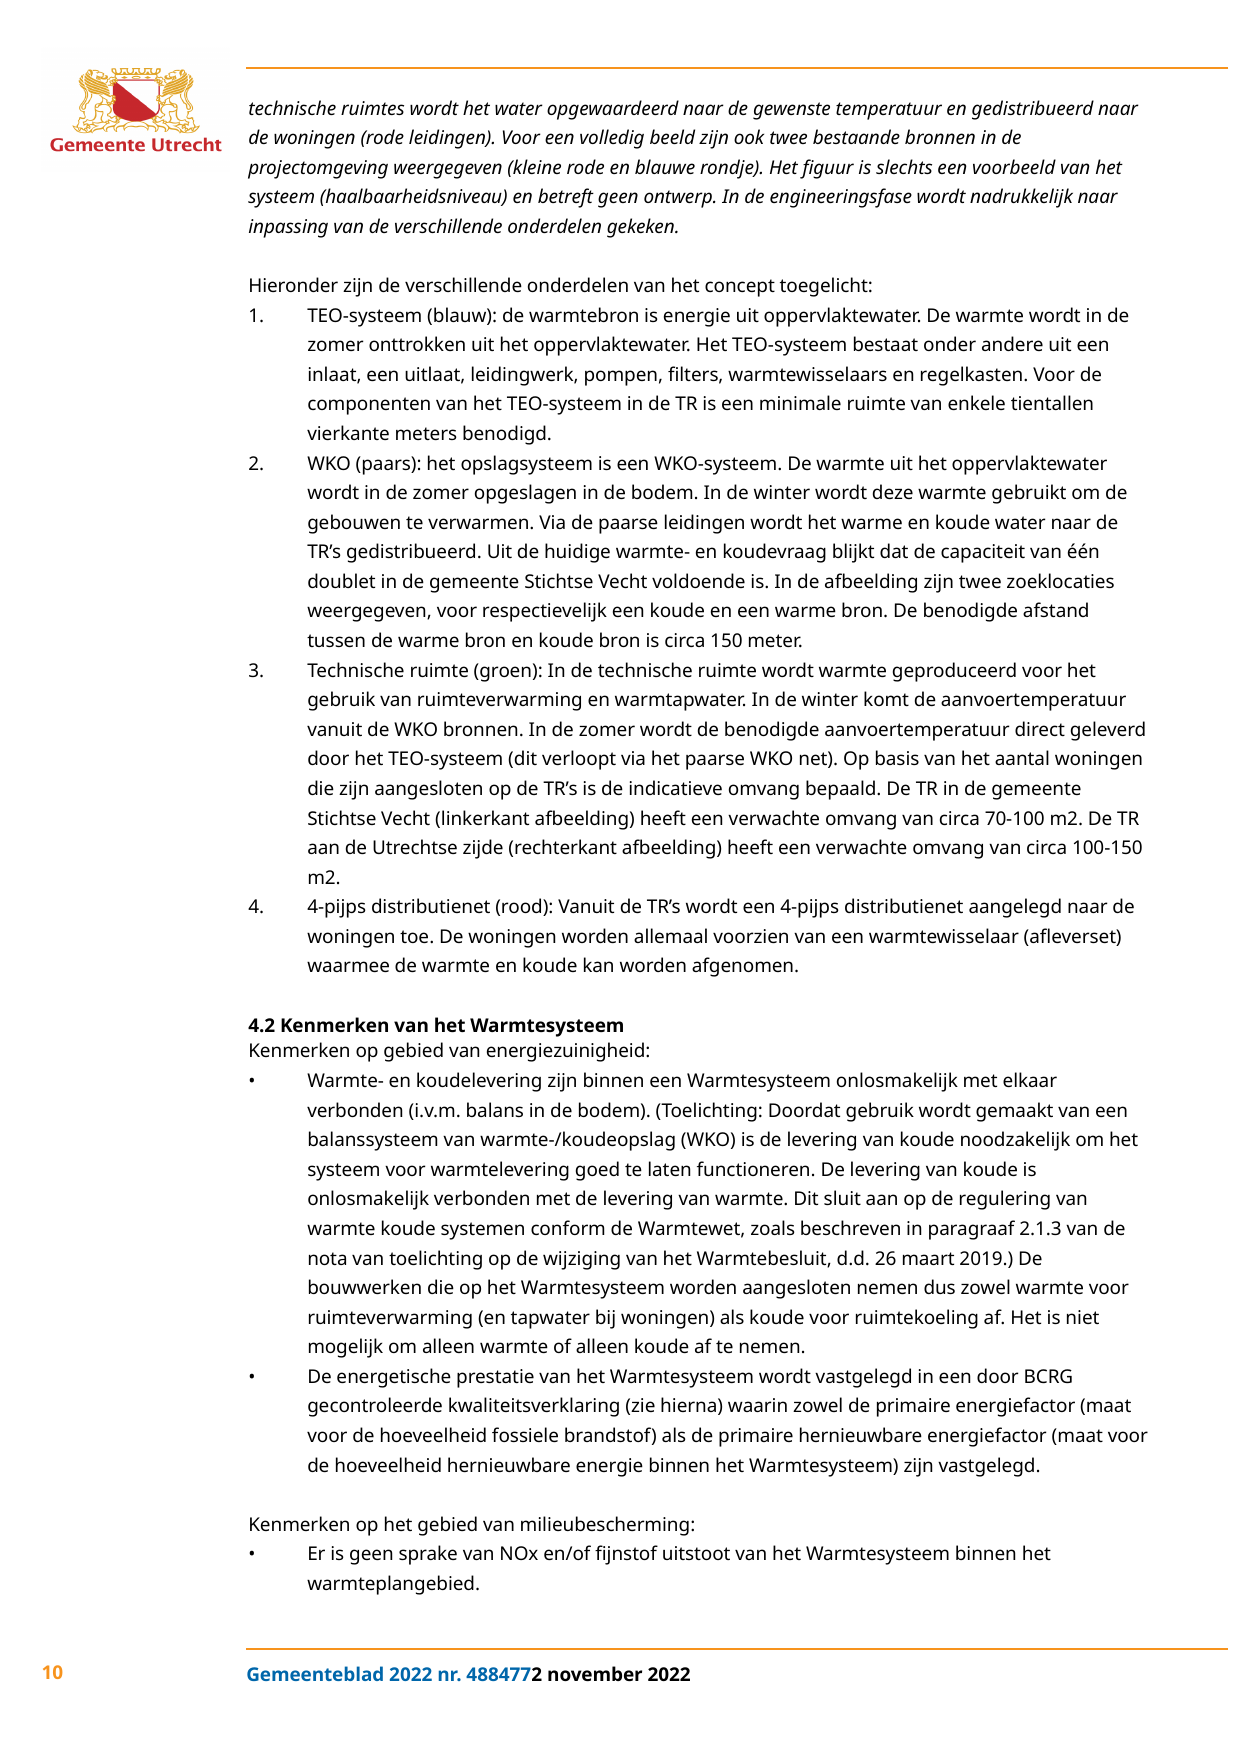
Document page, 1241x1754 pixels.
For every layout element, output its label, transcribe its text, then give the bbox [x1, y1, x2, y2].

list TEO-systeem (blauw): de warmtebron is energie uit oppervlaktewater. De warmte wordt in de zomer onttrokken uit het oppervlaktewater. Het TEO-systeem bestaat onder andere uit een inlaat, een uitlaat, leidingwerk, pompen, filters, warmtewisselaars en regelkasten. Voor de componenten van het TEO-systeem in de TR is een minimale ruimte van enkele tientallen vierkante meters benodigd. [248, 302, 1152, 446]
list De energetische prestatie van het Warmtesysteem wordt vastgelegd in een door BCRG gecontroleerde kwaliteitsverklaring (zie hierna) waarin zowel de primaire energiefactor (maat voor de hoeveelheid fossiele brandstof) als de primaire hernieuwbare energiefactor (maat voor de hoeveelheid hernieuwbare energie binnen het Warmtesysteem) zijn vastgelegd. [248, 1363, 1152, 1477]
list Er is geen sprake van NOx en/of fijnstof uitstoot van het Warmtesysteem binnen het warmteplangebied. [248, 1541, 1152, 1596]
list 4-pijps distributienet (rood): Vanuit de TR’s wordt een 4-pijps distributienet aangelegd naar de woningen toe. De woningen worden allemaal voorzien van een warmtewisselaar (afleverset) waarmee de warmte en koude kan worden afgenomen. [248, 893, 1152, 978]
text Kenmerken op het gebied van milieubescherming: [248, 1511, 1152, 1537]
picture [41, 47, 231, 172]
text 4.2 Kenmerken van het Warmtesysteem [248, 1012, 1152, 1038]
list Technische ruimte (groen): In de technische ruimte wordt warmte geproduceerd voor het gebruik van ruimteverwarming en warmtapwater. In de winter komt de aanvoertemperatuur vanuit de WKO bronnen. In de zomer wordt de benodigde aanvoertemperatuur direct geleverd door het TEO-systeem (dit verloopt via het paarse WKO net). Op basis van het aantal woningen die zijn aangesloten op de TR’s is de indicatieve omvang bepaald. De TR in de gemeente Stichtse Vecht (linkerkant afbeelding) heeft een verwachte omvang van circa 70-100 m2. De TR aan de Utrechtse zijde (rechterkant afbeelding) heeft een verwachte omvang van circa 100-150 m2. [248, 657, 1152, 890]
list Warmte- en koudelevering zijn binnen een Warmtesysteem onlosmakelijk met elkaar verbonden (i.v.m. balans in de bodem). (Toelichting: Doordat gebruik wordt gemaakt van een balanssysteem van warmte-/koudeopslag (WKO) is de levering van koude noodzakelijk om het systeem voor warmtelevering goed te laten functioneren. De levering van koude is onlosmakelijk verbonden met de levering van warmte. Dit sluit aan op de regulering van warmte koude systemen conform de Warmtewet, zoals beschreven in paragraaf 2.1.3 van de nota van toelichting op de wijziging van het Warmtebesluit, d.d. 26 maart 2019.) De bouwwerken die op het Warmtesysteem worden aangesloten nemen dus zowel warmte voor ruimteverwarming (en tapwater bij woningen) als koude voor ruimtekoeling af. Het is niet mogelijk om alleen warmte of alleen koude af te nemen. [248, 1067, 1152, 1359]
text Hieronder zijn de verschillende onderdelen van het concept toegelicht: [248, 272, 1152, 298]
list WKO (paars): het opslagsysteem is een WKO-systeem. De warmte uit het oppervlaktewater wordt in de zomer opgeslagen in de bodem. In de winter wordt deze warmte gebruikt om de gebouwen te verwarmen. Via de paarse leidingen wordt het warme en koude water naar de TR’s gedistribueerd. Uit de huidige warmte- en koudevraag blijkt dat de capaciteit van één doublet in de gemeente Stichtse Vecht voldoende is. In de afbeelding zijn twee zoeklocaties weergegeven, voor respectievelijk een koude en een warme bron. De benodigde afstand tussen de warme bron en koude bron is circa 150 meter. [248, 450, 1152, 653]
text technische ruimtes wordt het water opgewaardeerd naar de gewenste temperatuur en gedistribueerd naar de woningen (rode leidingen). Voor een volledig beeld zijn ook twee bestaande bronnen in de projectomgeving weergegeven (kleine rode en blauwe rondje). Het figuur is slechts een voorbeeld van het systeem (haalbaarheidsniveau) en betreft geen ontwerp. In de engineeringsfase wordt nadrukkelijk naar inpassing van de verschillende onderdelen gekeken. [248, 95, 1152, 239]
text Kenmerken op gebied van energiezuinigheid: [248, 1038, 1152, 1063]
